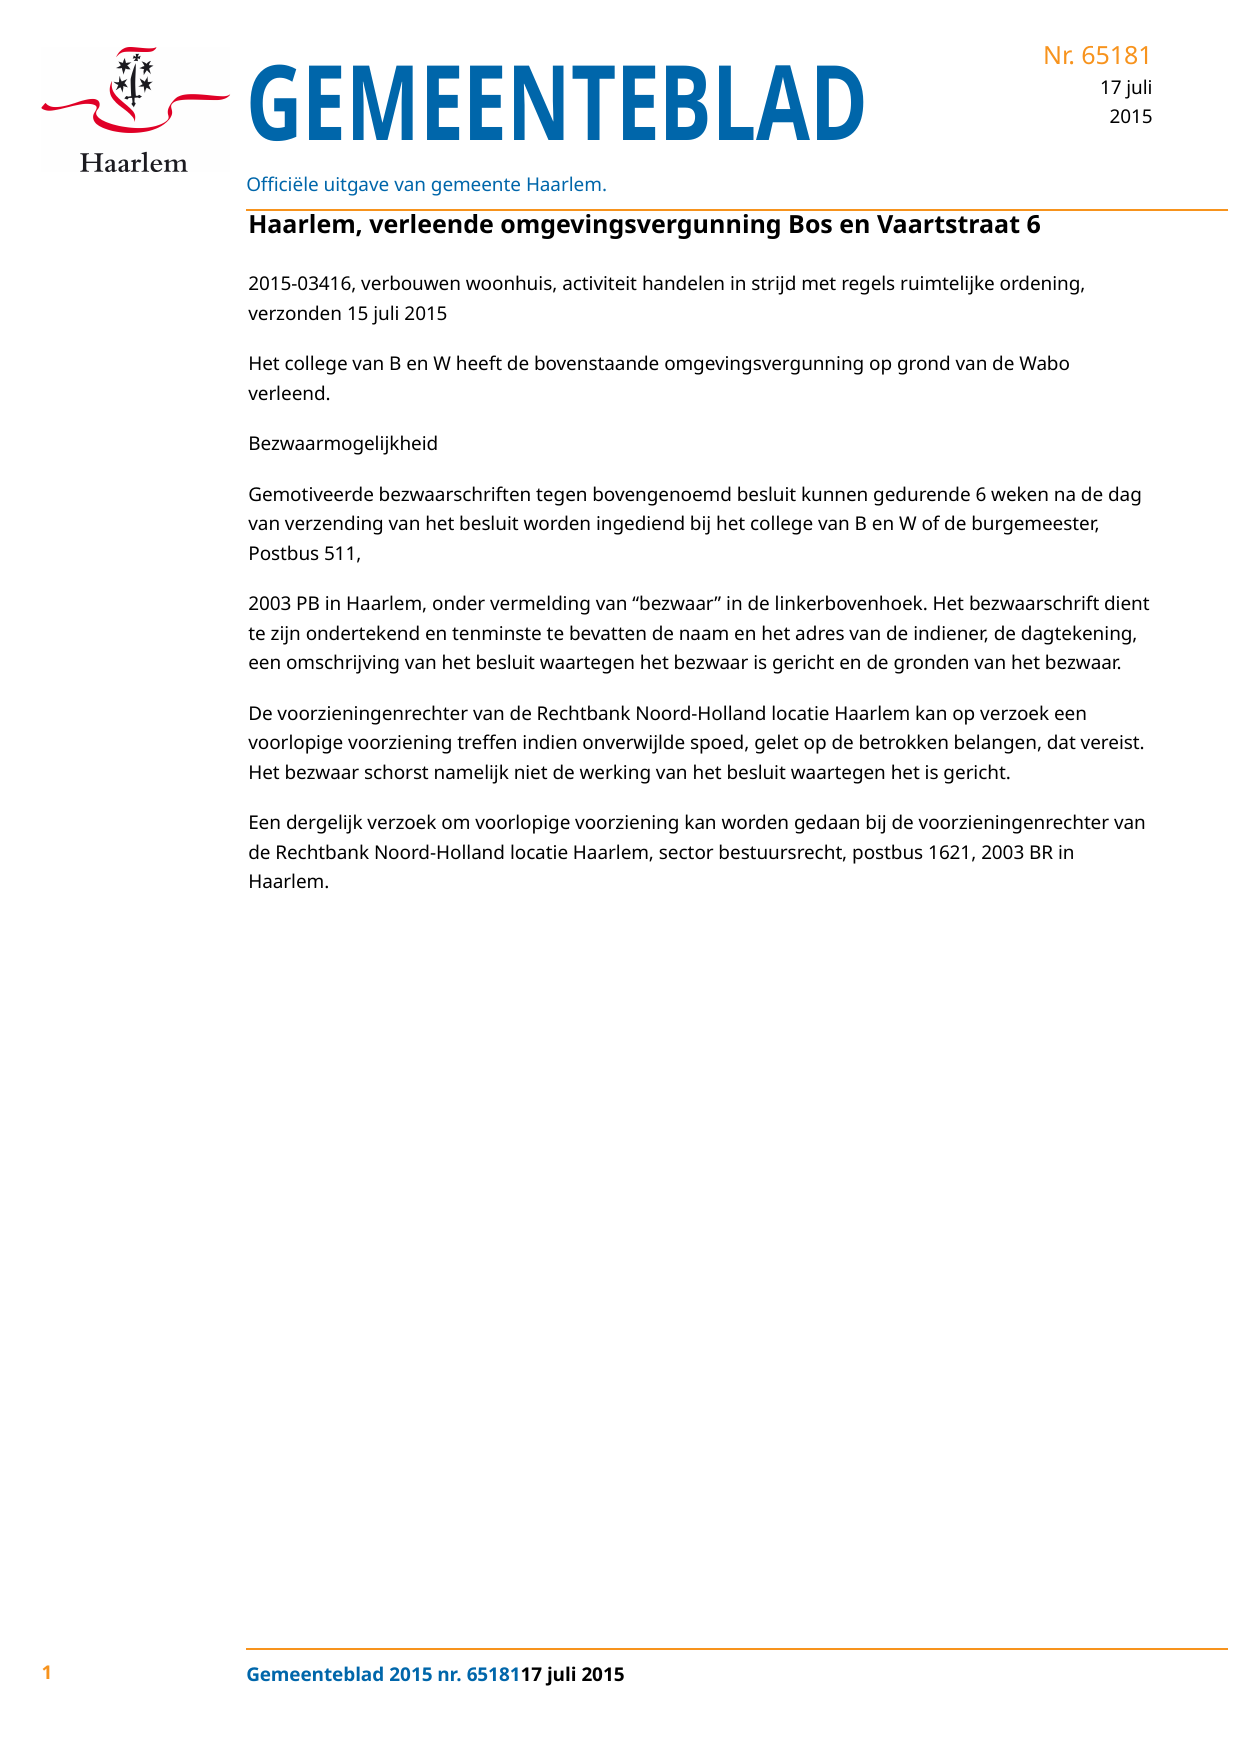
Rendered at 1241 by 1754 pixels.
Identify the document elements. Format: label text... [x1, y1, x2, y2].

text Een dergelijk verzoek om voorlopige voorziening kan worden gedaan bij de voorzieningenrechter van de Rechtbank Noord-Holland locatie Haarlem, sector bestuursrecht, postbus 1621, 2003 BR in Haarlem. [248, 809, 1152, 894]
picture [41, 47, 231, 172]
text 2003 PB in Haarlem, onder vermelding van “bezwaar” in de linkerbovenhoek. Het bezwaarschrift dient te zijn ondertekend en tenminste te bevatten de naam en het adres van de indiener, de dagtekening, een omschrijving van het besluit waartegen het bezwaar is gericht en de gronden van het bezwaar. [248, 590, 1152, 675]
text Het college van B en W heeft de bovenstaande omgevingsvergunning op grond van de Wabo verleend. [248, 350, 1152, 406]
text 2015-03416, verbouwen woonhuis, activiteit handelen in strijd met regels ruimtelijke ordening, verzonden 15 juli 2015 [248, 270, 1152, 326]
text Gemotiveerde bezwaarschriften tegen bovengenoemd besluit kunnen gedurende 6 weken na de dag van verzending van het besluit worden ingediend bij het college van B en W of de burgemeester, Postbus 511, [248, 481, 1152, 566]
text De voorzieningenrechter van de Rechtbank Noord-Holland locatie Haarlem kan op verzoek een voorlopige voorziening treffen indien onverwijlde spoed, gelet op de betrokken belangen, dat vereist. Het bezwaar schorst namelijk niet de werking van het besluit waartegen het is gericht. [248, 700, 1152, 785]
text Bezwaarmogelijkheid [248, 430, 1152, 456]
text Haarlem, verleende omgevingsvergunning Bos en Vaartstraat 6 [248, 211, 1152, 241]
